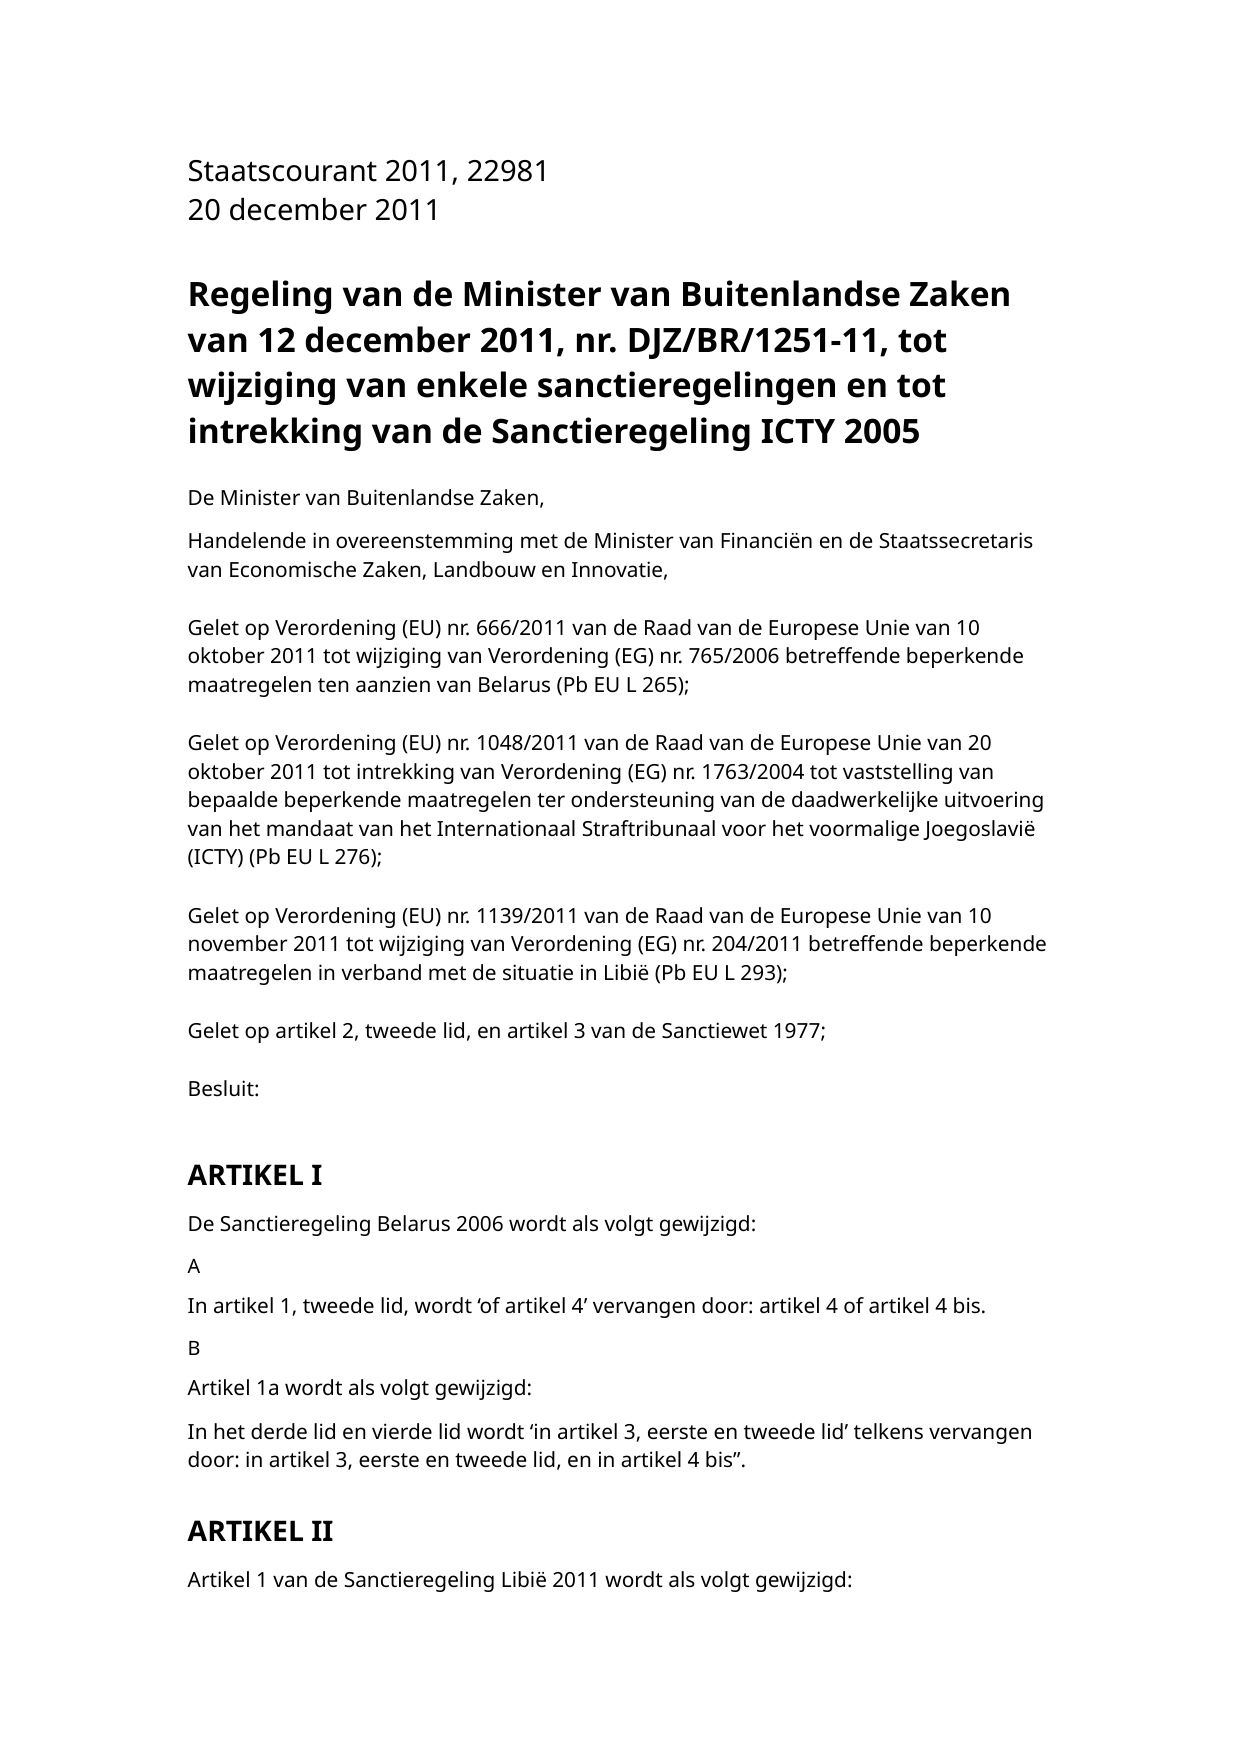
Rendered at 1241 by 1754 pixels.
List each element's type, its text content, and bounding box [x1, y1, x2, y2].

text De Minister van Buitenlandse Zaken, [187, 483, 1053, 511]
subtitle Regeling van de Minister van Buitenlandse Zaken van 12 december 2011, nr. DJZ/BR/1251-11, tot wijziging van enkele sanctieregelingen en tot intrekking van de Sanctieregeling ICTY 2005 [187, 271, 1053, 453]
text Staatscourant 2011, 22981 [187, 150, 1053, 190]
text Gelet op Verordening (EU) nr. 1048/2011 van de Raad van de Europese Unie van 20 oktober 2011 tot intrekking van Verordening (EG) nr. 1763/2004 tot vaststelling van bepaalde beperkende maatregelen ter ondersteuning van de daadwerkelijke uitvoering van het mandaat van het Internationaal Straftribunaal voor het voormalige Joegoslavië (ICTY) (Pb EU L 276); [187, 728, 1053, 871]
subtitle ARTIKEL I [187, 1155, 1053, 1194]
text Gelet op Verordening (EU) nr. 666/2011 van de Raad van de Europese Unie van 10 oktober 2011 tot wijziging van Verordening (EG) nr. 765/2006 betreffende beperkende maatregelen ten aanzien van Belarus (Pb EU L 265); [187, 613, 1053, 698]
text Handelende in overeenstemming met de Minister van Financiën en de Staatssecretaris van Economische Zaken, Landbouw en Innovatie, [187, 526, 1053, 583]
text 20 december 2011 [187, 190, 1053, 229]
text Besluit: [187, 1074, 1053, 1103]
text De Sanctieregeling Belarus 2006 wordt als volgt gewijzigd: [187, 1209, 1053, 1237]
subtitle ARTIKEL II [187, 1511, 1053, 1550]
text B [187, 1335, 1053, 1362]
text In het derde lid en vierde lid wordt ‘in artikel 3, eerste en tweede lid’ telkens vervangen door: in artikel 3, eerste en tweede lid, en in artikel 4 bis”. [187, 1417, 1053, 1474]
text Artikel 1a wordt als volgt gewijzigd: [187, 1373, 1053, 1402]
text Artikel 1 van de Sanctieregeling Libië 2011 wordt als volgt gewijzigd: [187, 1565, 1053, 1593]
text Gelet op artikel 2, tweede lid, en artikel 3 van de Sanctiewet 1977; [187, 1016, 1053, 1044]
text In artikel 1, tweede lid, wordt ‘of artikel 4’ vervangen door: artikel 4 of artikel 4 bis. [187, 1291, 1053, 1320]
text Gelet op Verordening (EU) nr. 1139/2011 van de Raad van de Europese Unie van 10 november 2011 tot wijziging van Verordening (EG) nr. 204/2011 betreffende beperkende maatregelen in verband met de situatie in Libië (Pb EU L 293); [187, 901, 1053, 986]
text A [187, 1252, 1053, 1279]
